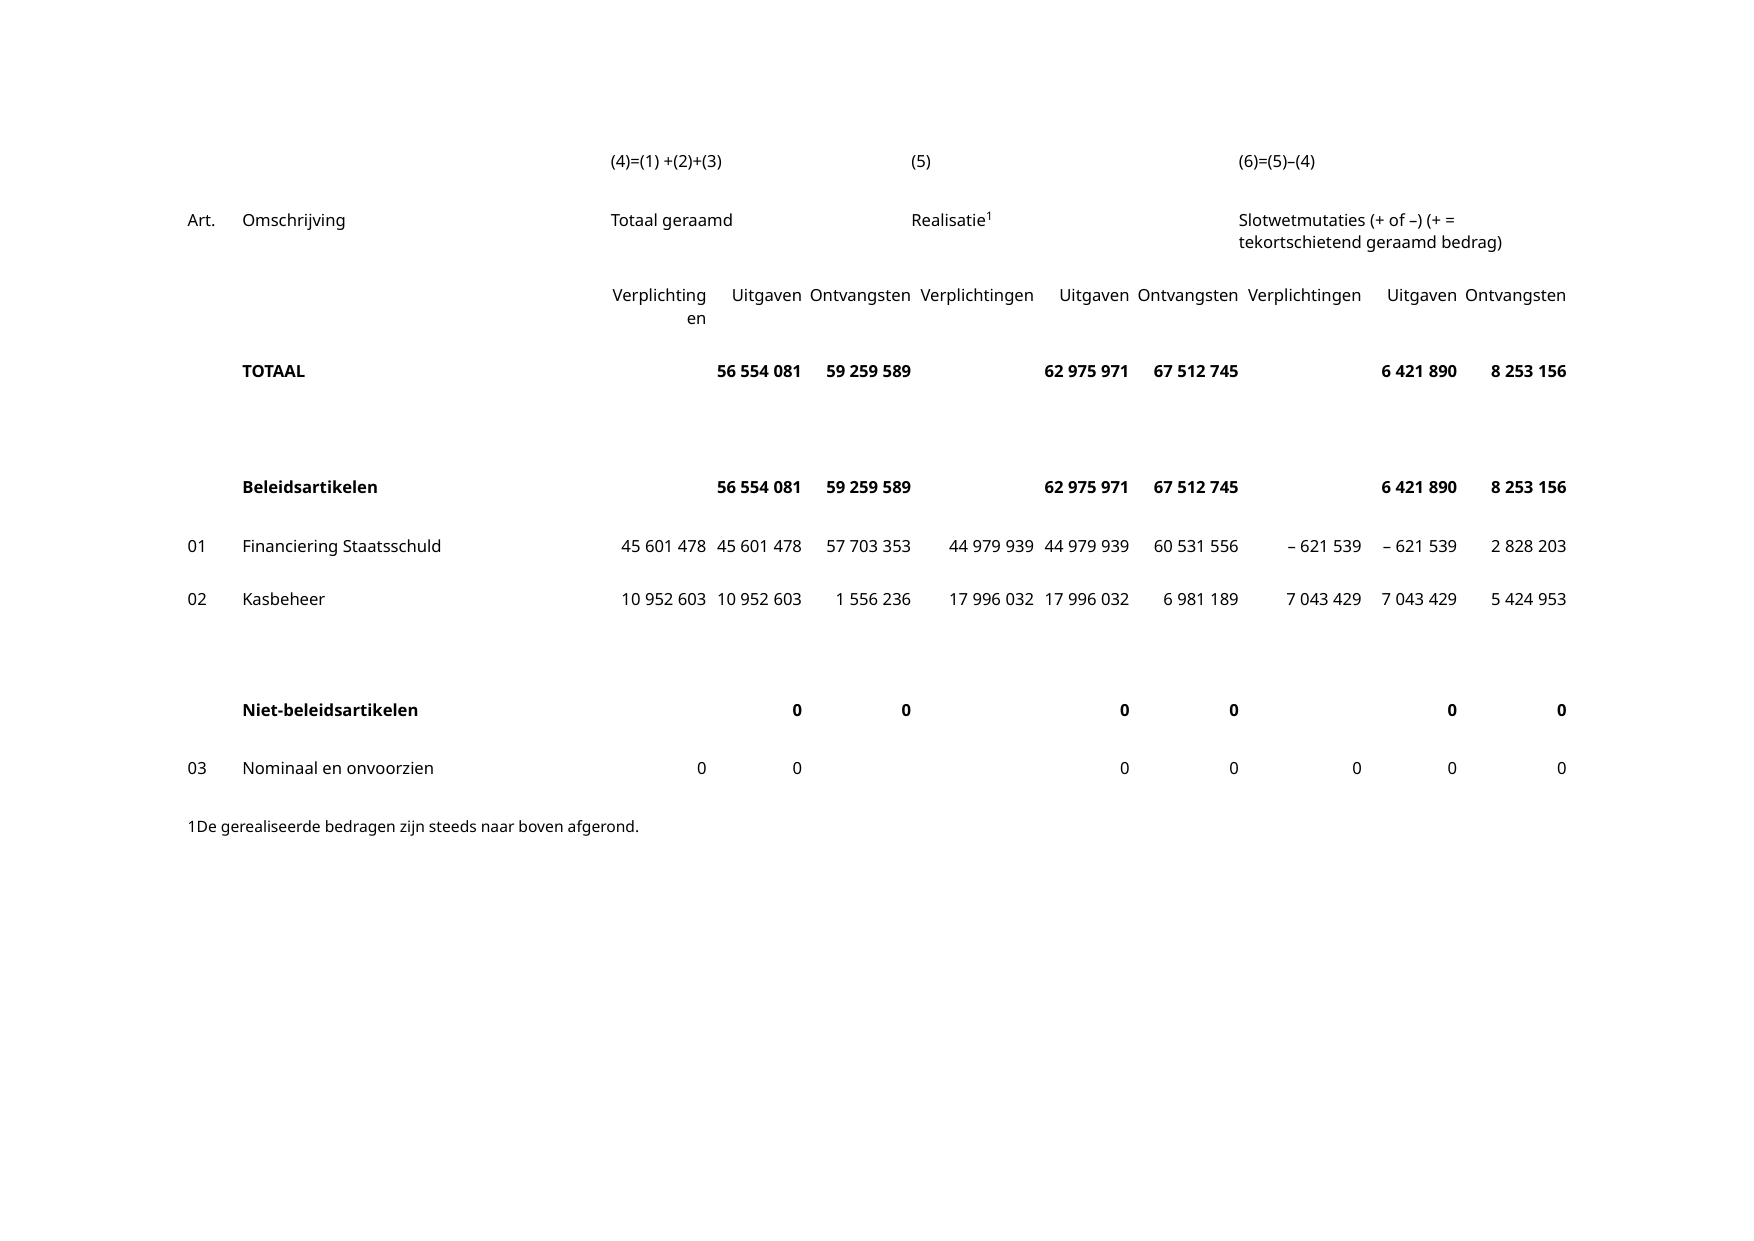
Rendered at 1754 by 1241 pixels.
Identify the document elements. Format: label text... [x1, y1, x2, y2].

table_cell [188, 418, 242, 476]
table_cell 0 [1361, 699, 1457, 757]
table_cell [611, 699, 706, 757]
table_cell 0 [1457, 757, 1566, 815]
table_cell 62 975 971 [1034, 476, 1129, 534]
table_cell 7 043 429 [1239, 587, 1361, 640]
table_header (5) [911, 150, 1238, 208]
table_cell [242, 284, 611, 359]
table_cell Uitgaven [706, 284, 802, 359]
table_cell [802, 757, 911, 815]
table_cell TOTAAL [242, 359, 611, 418]
table_cell 8 253 156 [1457, 476, 1566, 534]
table_header (4)=(1) +(2)+(3) [611, 150, 911, 208]
table_cell 0 [611, 757, 706, 815]
table_cell [706, 418, 802, 476]
table_header [188, 150, 242, 208]
table_cell 0 [1129, 699, 1238, 757]
table_cell 02 [188, 587, 242, 640]
table_cell 5 424 953 [1457, 587, 1566, 640]
table_cell [911, 757, 1034, 815]
table_cell [611, 418, 706, 476]
table_cell [911, 699, 1034, 757]
table_cell 44 979 939 [1034, 535, 1129, 587]
table_cell 67 512 745 [1129, 476, 1238, 534]
table_cell 0 [706, 699, 802, 757]
table_cell 6 421 890 [1361, 359, 1457, 418]
table_cell [1457, 418, 1566, 476]
table_cell 56 554 081 [706, 359, 802, 418]
table_cell Uitgaven [1361, 284, 1457, 359]
table_cell 0 [1034, 757, 1129, 815]
table_cell [188, 359, 242, 418]
table_cell [1034, 640, 1129, 698]
table_cell 57 703 353 [802, 535, 911, 587]
table_cell 0 [1239, 757, 1361, 815]
table_cell Beleidsartikelen [242, 476, 611, 534]
table_cell [611, 359, 706, 418]
table_cell [611, 476, 706, 534]
table_cell Kasbeheer [242, 587, 611, 640]
table_cell [1239, 359, 1361, 418]
table_cell 10 952 603 [706, 587, 802, 640]
table_header [242, 150, 611, 208]
table_cell Niet-beleidsartikelen [242, 699, 611, 757]
table_cell 60 531 556 [1129, 535, 1238, 587]
table_cell 59 259 589 [802, 359, 911, 418]
table_cell 0 [802, 699, 911, 757]
table_cell 45 601 478 [611, 535, 706, 587]
table_cell Verplichtingen [1239, 284, 1361, 359]
table_cell [1239, 476, 1361, 534]
table_cell Omschrijving [242, 209, 611, 284]
table_cell [1239, 699, 1361, 757]
table_cell [611, 640, 706, 698]
table_cell [1129, 640, 1238, 698]
table_cell [242, 640, 611, 698]
table_cell [188, 699, 242, 757]
table_cell 2 828 203 [1457, 535, 1566, 587]
table_cell 0 [706, 757, 802, 815]
table_cell Verplichtingen [611, 284, 706, 359]
table_cell [911, 418, 1034, 476]
table_cell 6 981 189 [1129, 587, 1238, 640]
table_cell Realisatie1 [911, 209, 1238, 284]
table_cell – 621 539 [1361, 535, 1457, 587]
table_cell 0 [1034, 699, 1129, 757]
table_cell Verplichtingen [911, 284, 1034, 359]
table_cell 45 601 478 [706, 535, 802, 587]
table_cell 7 043 429 [1361, 587, 1457, 640]
table_cell – 621 539 [1239, 535, 1361, 587]
table_cell [706, 640, 802, 698]
table_cell 1 556 236 [802, 587, 911, 640]
table_cell [242, 418, 611, 476]
table_cell [188, 284, 242, 359]
table_cell 8 253 156 [1457, 359, 1566, 418]
table_header (6)=(5)–(4) [1239, 150, 1566, 208]
table_cell Totaal geraamd [611, 209, 911, 284]
table_cell [911, 476, 1034, 534]
table_cell 56 554 081 [706, 476, 802, 534]
table_cell [1034, 418, 1129, 476]
table_cell [1129, 418, 1238, 476]
table_cell 03 [188, 757, 242, 815]
table_cell 17 996 032 [1034, 587, 1129, 640]
table_cell 0 [1129, 757, 1238, 815]
table_cell 44 979 939 [911, 535, 1034, 587]
table_cell [802, 418, 911, 476]
table_cell 6 421 890 [1361, 476, 1457, 534]
table_cell Art. [188, 209, 242, 284]
table_cell Uitgaven [1034, 284, 1129, 359]
table_cell [1239, 418, 1361, 476]
table_cell 0 [1361, 757, 1457, 815]
table_cell 59 259 589 [802, 476, 911, 534]
table_cell 0 [1457, 699, 1566, 757]
table_cell Ontvangsten [802, 284, 911, 359]
table_cell [1361, 418, 1457, 476]
table_cell Financiering Staatsschuld [242, 535, 611, 587]
table_cell 17 996 032 [911, 587, 1034, 640]
table_cell [1457, 640, 1566, 698]
table_cell 10 952 603 [611, 587, 706, 640]
table_cell Nominaal en onvoorzien [242, 757, 611, 815]
table_cell [188, 476, 242, 534]
table_cell 67 512 745 [1129, 359, 1238, 418]
table_cell Ontvangsten [1457, 284, 1566, 359]
table_cell Slotwetmutaties (+ of –) (+ = tekortschietend geraamd bedrag) [1239, 209, 1566, 284]
table_cell [1239, 640, 1361, 698]
table_cell 62 975 971 [1034, 359, 1129, 418]
table_cell [1361, 640, 1457, 698]
table_cell Ontvangsten [1129, 284, 1238, 359]
table_cell 1De gerealiseerde bedragen zijn steeds naar boven afgerond. [188, 815, 1457, 874]
table_cell [911, 640, 1034, 698]
table_cell 01 [188, 535, 242, 587]
table_cell [188, 640, 242, 698]
table_cell [802, 640, 911, 698]
table_cell [911, 359, 1034, 418]
